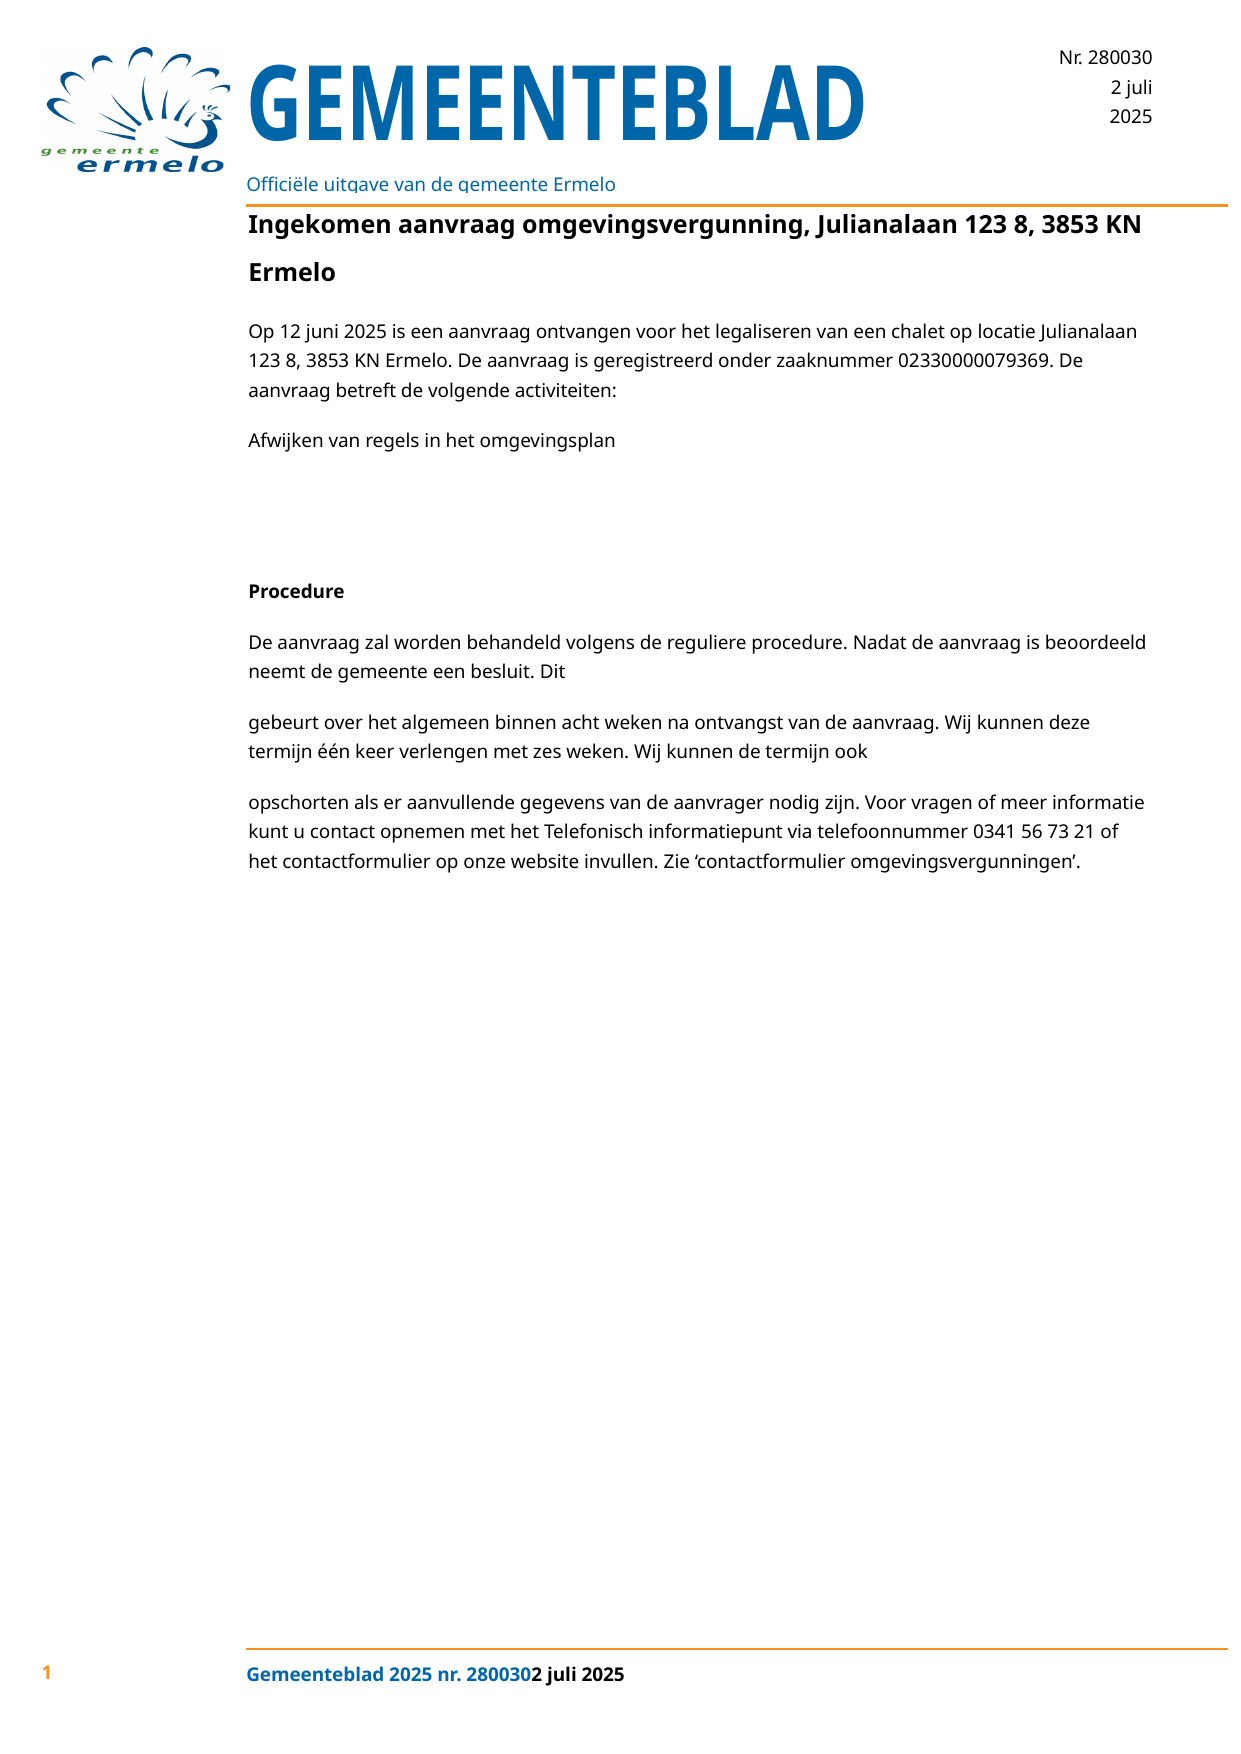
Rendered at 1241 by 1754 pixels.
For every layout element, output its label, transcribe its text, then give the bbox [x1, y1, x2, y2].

text Procedure [248, 579, 1152, 604]
text gebeurt over het algemeen binnen acht weken na ontvangst van de aanvraag. Wij kunnen deze termijn één keer verlengen met zes weken. Wij kunnen de termijn ook [248, 709, 1152, 764]
text De aanvraag zal worden behandeld volgens de reguliere procedure. Nadat de aanvraag is beoordeeld neemt de gemeente een besluit. Dit [248, 629, 1152, 684]
text opschorten als er aanvullende gegevens van de aanvrager nodig zijn. Voor vragen of meer informatie kunt u contact opnemen met het Telefonisch informatiepunt via telefoonnummer 0341 56 73 21 of het contactformulier op onze website invullen. Zie ‘contactformulier omgevingsvergunningen’. [248, 789, 1152, 874]
picture [41, 47, 231, 172]
text Afwijken van regels in het omgevingsplan [248, 427, 1152, 453]
text Ingekomen aanvraag omgevingsvergunning, Julianalaan 123 8, 3853 KN Ermelo [248, 207, 1152, 288]
text Op 12 juni 2025 is een aanvraag ontvangen voor het legaliseren van een chalet op locatie Julianalaan 123 8, 3853 KN Ermelo. De aanvraag is geregistreerd onder zaaknummer 02330000079369. De aanvraag betreft de volgende activiteiten: [248, 318, 1152, 403]
